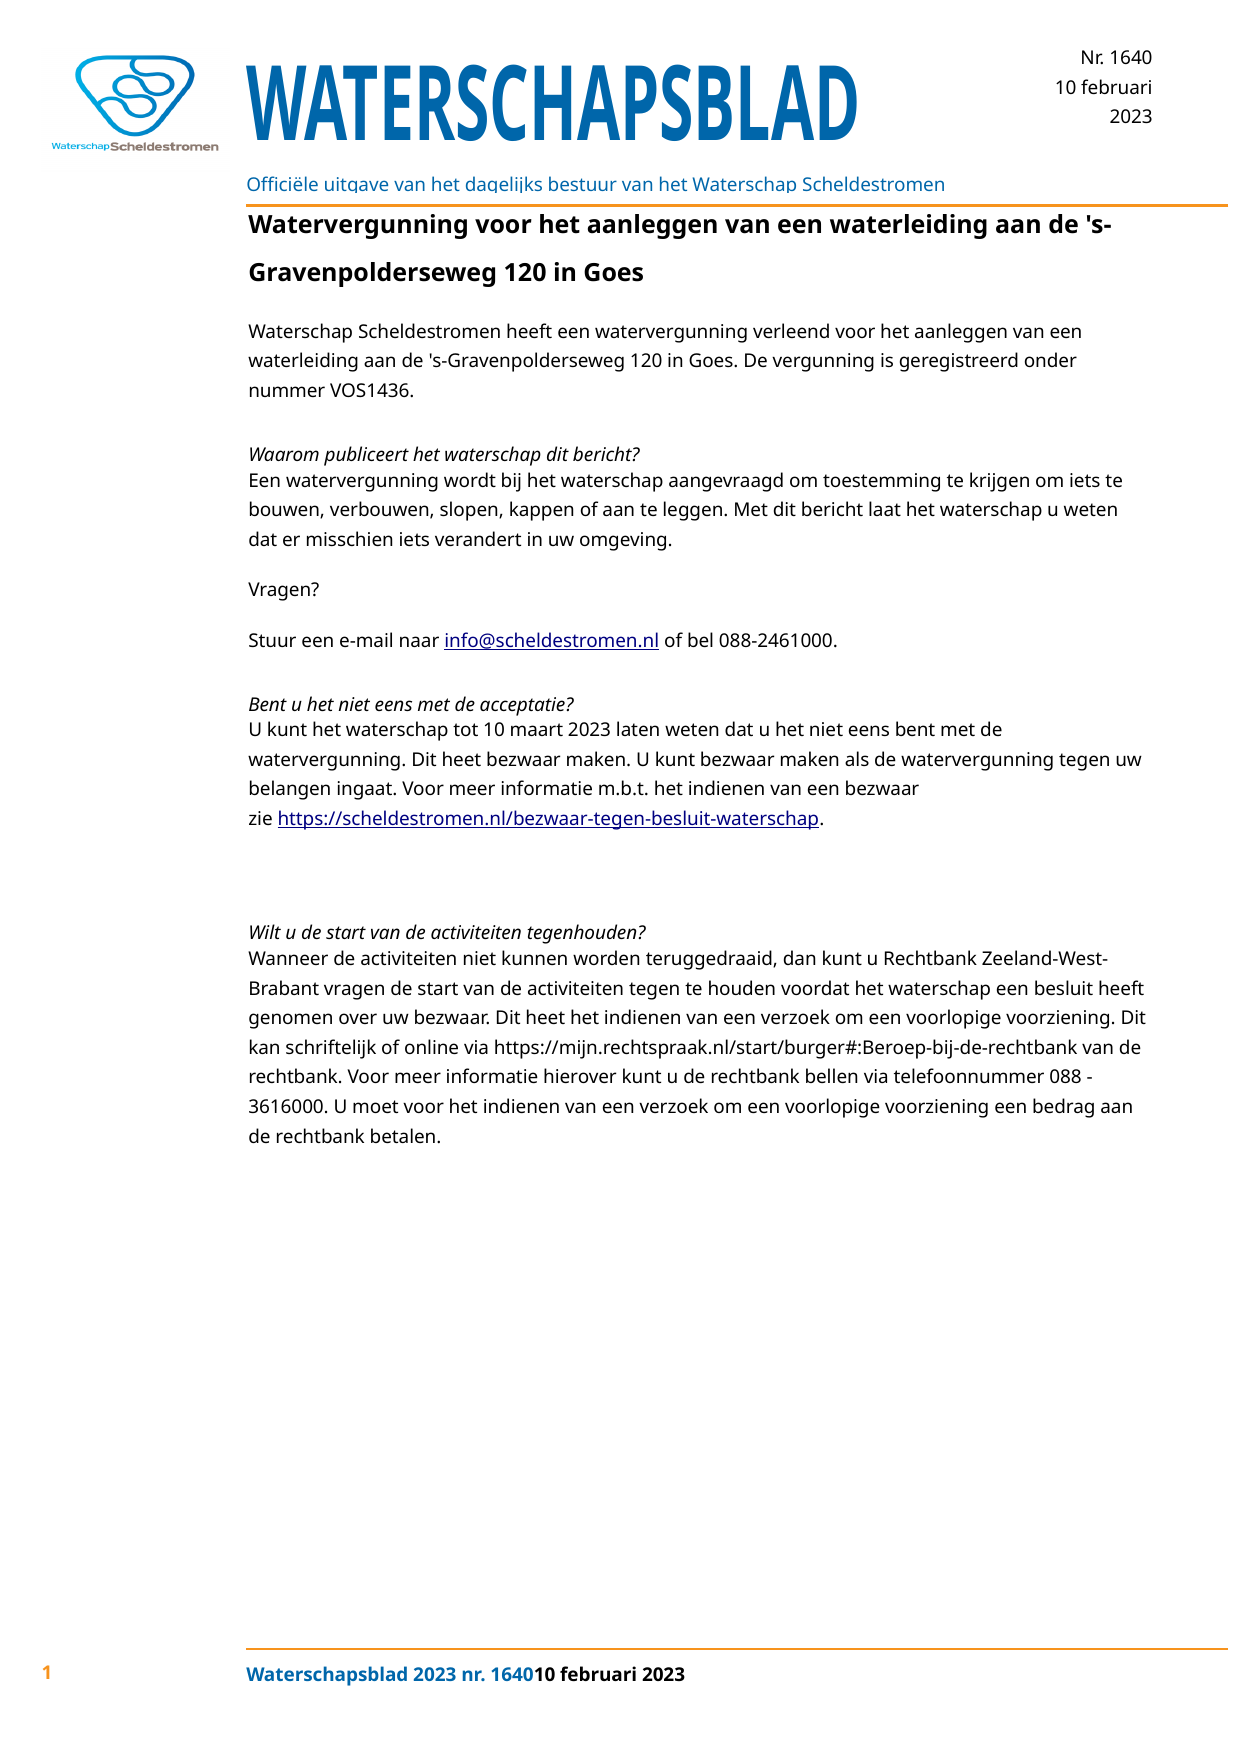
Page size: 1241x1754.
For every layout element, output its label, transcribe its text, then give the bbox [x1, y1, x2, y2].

text Bent u het niet eens met de acceptatie? [248, 691, 1152, 716]
text Wilt u de start van de activiteiten tegenhouden? [248, 919, 1152, 945]
text Waterschap Scheldestromen heeft een watervergunning verleend voor het aanleggen van een waterleiding aan de 's-Gravenpolderseweg 120 in Goes. De vergunning is geregistreerd onder nummer VOS1436. [248, 318, 1152, 403]
text Watervergunning voor het aanleggen van een waterleiding aan de 's-Gravenpolderseweg 120 in Goes [248, 207, 1152, 288]
text U kunt het waterschap tot 10 maart 2023 laten weten dat u het niet eens bent met de watervergunning. Dit heet bezwaar maken. U kunt bezwaar maken als de watervergunning tegen uw belangen ingaat. Voor meer informatie m.b.t. het indienen van een bezwaar zie https://scheldestromen.nl/bezwaar-tegen-besluit-waterschap. [248, 716, 1152, 831]
text Waarom publiceert het waterschap dit bericht? [248, 441, 1152, 467]
text Wanneer de activiteiten niet kunnen worden teruggedraaid, dan kunt u Rechtbank Zeeland-West-Brabant vragen de start van de activiteiten tegen te houden voordat het waterschap een besluit heeft genomen over uw bezwaar. Dit heet het indienen van een verzoek om een voorlopige voorziening. Dit kan schriftelijk of online via https://mijn.rechtspraak.nl/start/burger#:Beroep-bij-de-rechtbank van de rechtbank. Voor meer informatie hierover kunt u de rechtbank bellen via telefoonnummer 088 - 3616000. U moet voor het indienen van een verzoek om een voorlopige voorziening een bedrag aan de rechtbank betalen. [248, 945, 1152, 1148]
text Vragen? [248, 576, 1152, 602]
text Stuur een e-mail naar info@scheldestromen.nl of bel 088-2461000. [248, 627, 1152, 652]
picture [41, 47, 231, 172]
text Een watervergunning wordt bij het waterschap aangevraagd om toestemming te krijgen om iets te bouwen, verbouwen, slopen, kappen of aan te leggen. Met dit bericht laat het waterschap u weten dat er misschien iets verandert in uw omgeving. [248, 467, 1152, 552]
